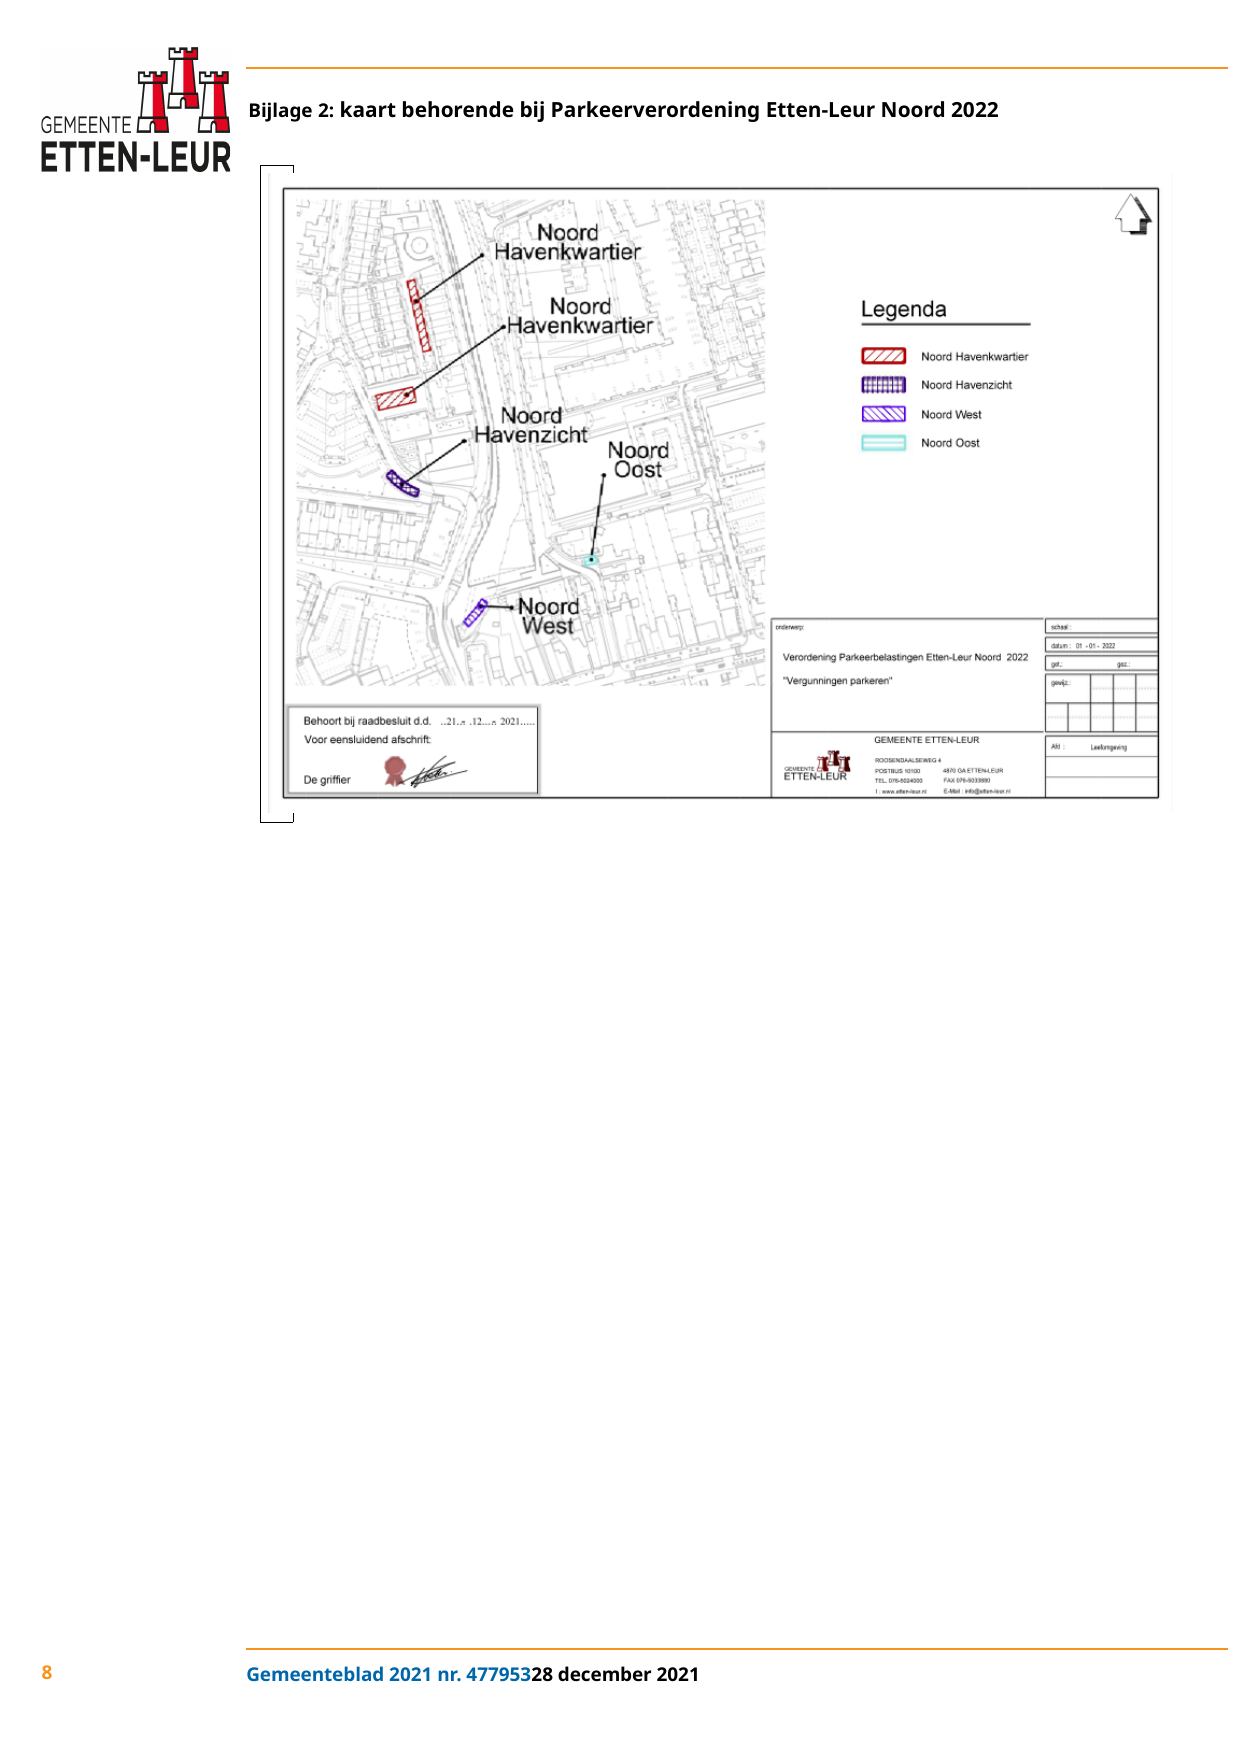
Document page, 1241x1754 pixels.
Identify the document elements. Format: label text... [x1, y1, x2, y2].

picture [268, 173, 1173, 813]
picture [41, 47, 231, 172]
text Bijlage 2: kaart behorende bij Parkeerverordening Etten-Leur Noord 2022 [248, 95, 1152, 123]
